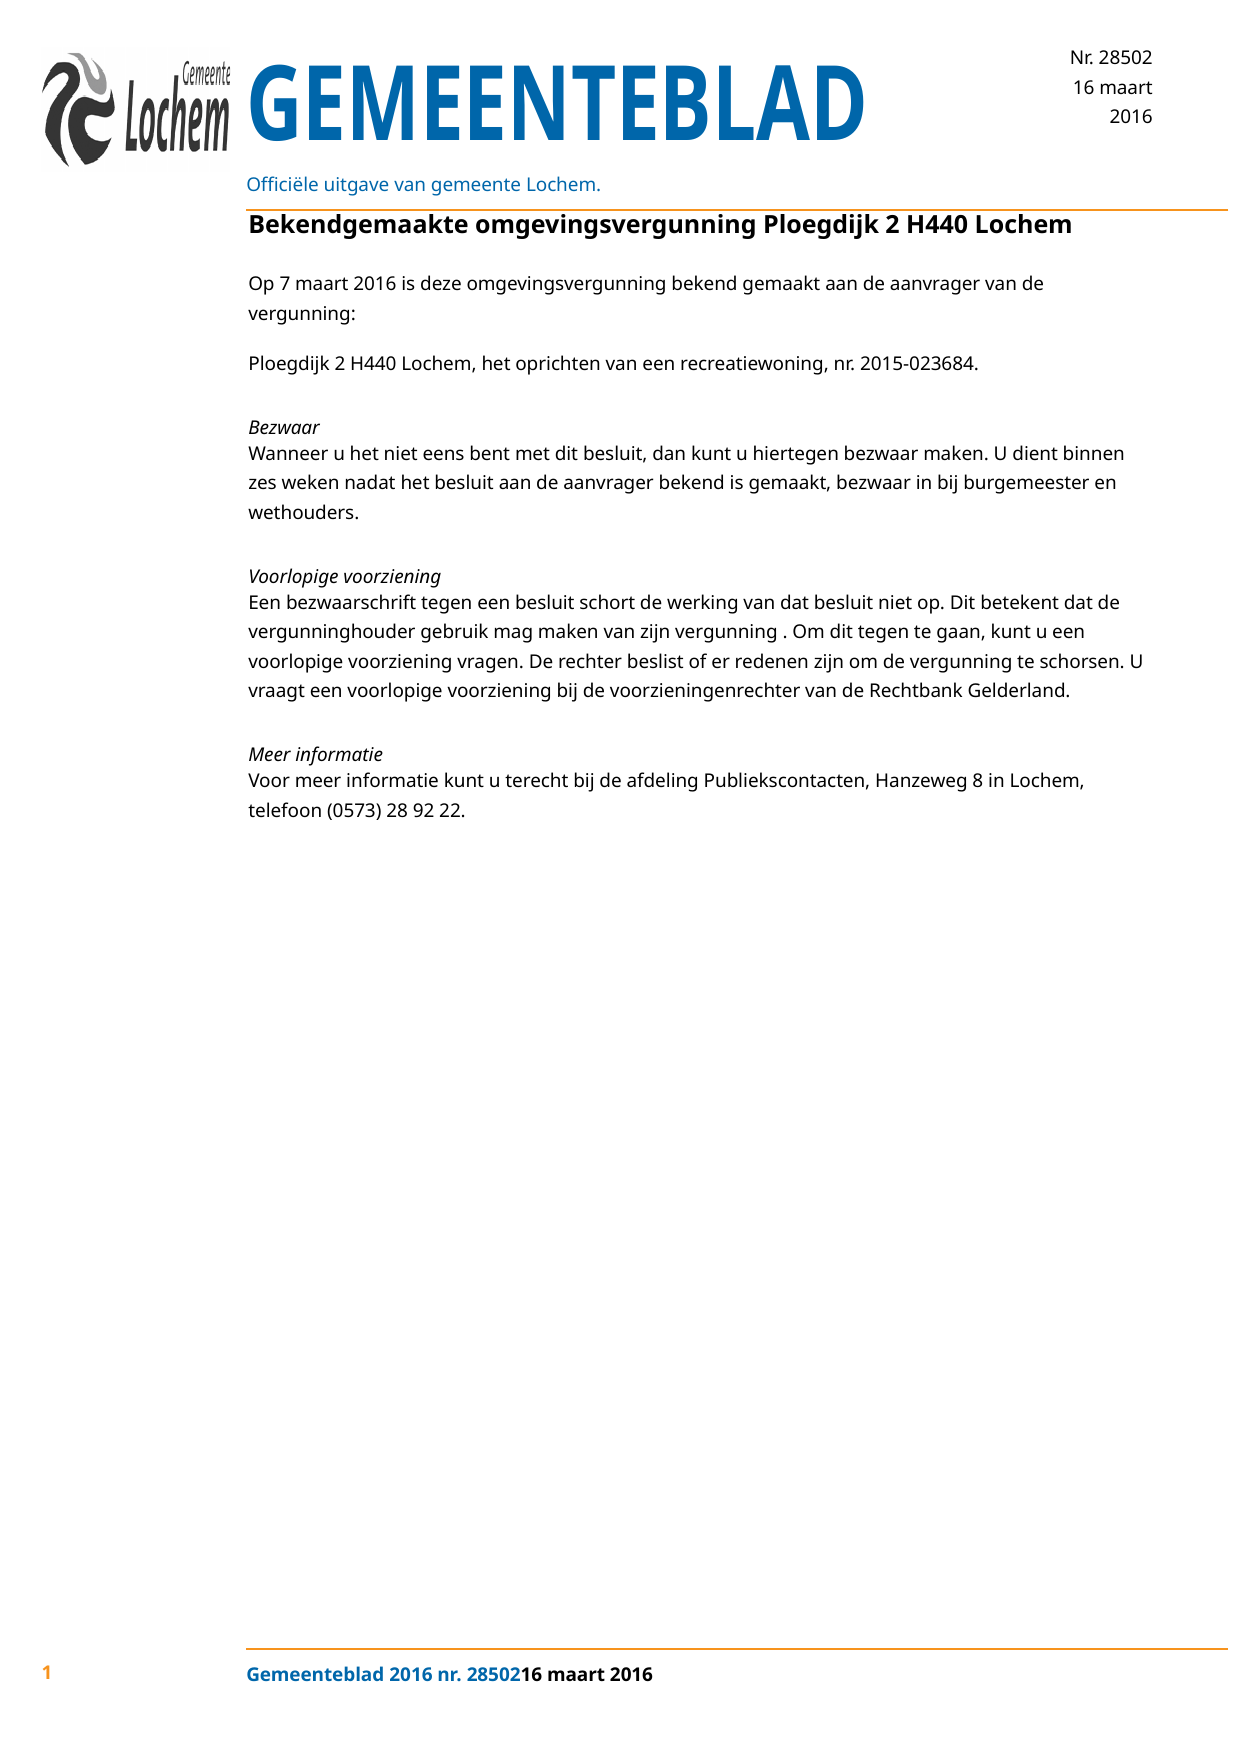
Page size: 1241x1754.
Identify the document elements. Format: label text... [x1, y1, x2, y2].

text Een bezwaarschrift tegen een besluit schort de werking van dat besluit niet op. Dit betekent dat de vergunninghouder gebruik mag maken van zijn vergunning . Om dit tegen te gaan, kunt u een voorlopige voorziening vragen. De rechter beslist of er redenen zijn om de vergunning te schorsen. U vraagt een voorlopige voorziening bij de voorzieningenrechter van de Rechtbank Gelderland. [248, 589, 1152, 703]
text Voorlopige voorziening [248, 563, 1152, 589]
text Meer informatie [248, 742, 1152, 767]
text Bekendgemaakte omgevingsvergunning Ploegdijk 2 H440 Lochem [248, 211, 1152, 241]
text Wanneer u het niet eens bent met dit besluit, dan kunt u hiertegen bezwaar maken. U dient binnen zes weken nadat het besluit aan de aanvrager bekend is gemaakt, bezwaar in bij burgemeester en wethouders. [248, 440, 1152, 525]
text Op 7 maart 2016 is deze omgevingsvergunning bekend gemaakt aan de aanvrager van de vergunning: [248, 270, 1152, 326]
text Ploegdijk 2 H440 Lochem, het oprichten van een recreatiewoning, nr. 2015-023684. [248, 350, 1152, 376]
text Voor meer informatie kunt u terecht bij de afdeling Publiekscontacten, Hanzeweg 8 in Lochem, telefoon (0573) 28 92 22. [248, 767, 1152, 823]
picture [41, 47, 231, 172]
text Bezwaar [248, 414, 1152, 440]
